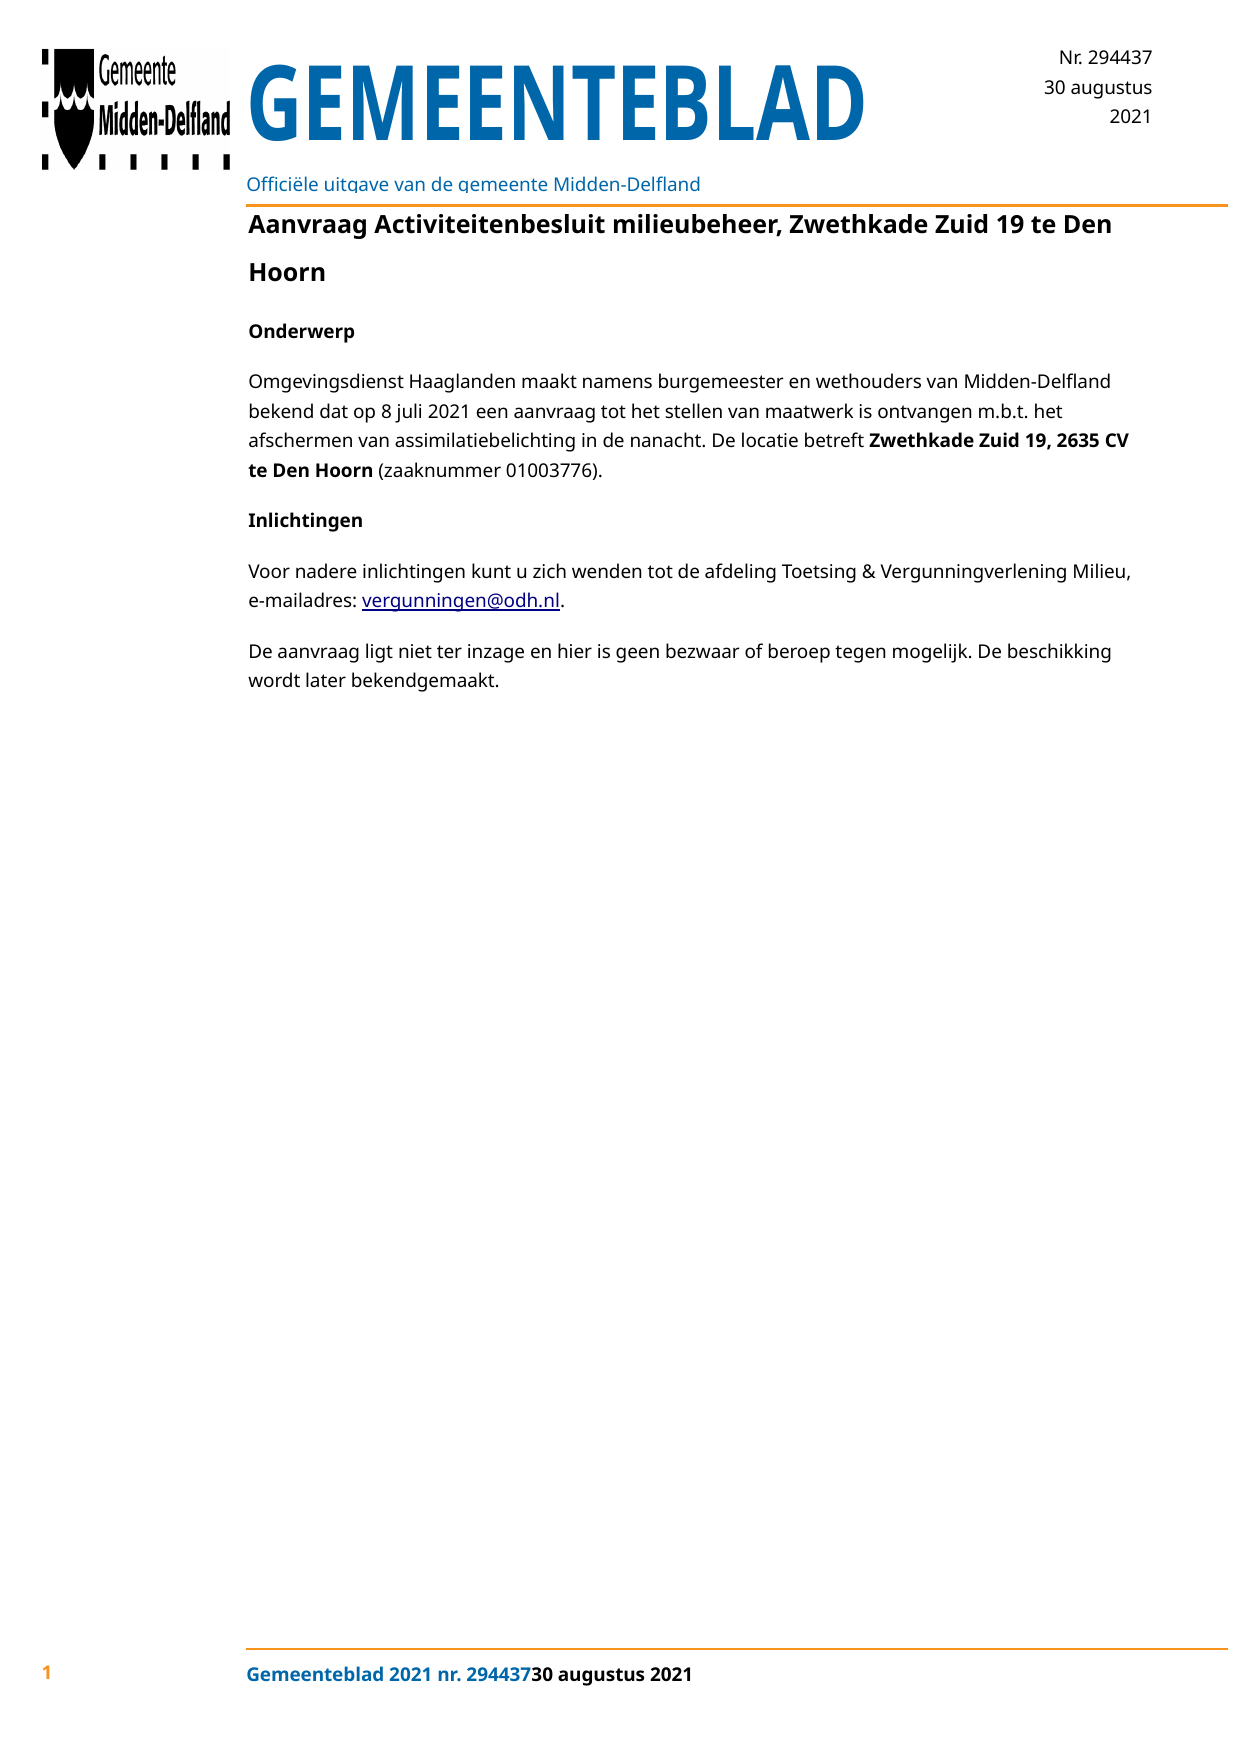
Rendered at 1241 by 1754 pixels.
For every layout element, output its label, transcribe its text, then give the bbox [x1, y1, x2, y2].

text De aanvraag ligt niet ter inzage en hier is geen bezwaar of beroep tegen mogelijk. De beschikking wordt later bekendgemaakt. [248, 638, 1152, 693]
text Inlichtingen [248, 507, 1152, 533]
text Omgevingsdienst Haaglanden maakt namens burgemeester en wethouders van Midden-Delfland bekend dat op 8 juli 2021 een aanvraag tot het stellen van maatwerk is ontvangen m.b.t. het afschermen van assimilatiebelichting in de nanacht. De locatie betreft Zwethkade Zuid 19, 2635 CV te Den Hoorn (zaaknummer 01003776). [248, 368, 1152, 483]
text Aanvraag Activiteitenbesluit milieubeheer, Zwethkade Zuid 19 te Den Hoorn [248, 207, 1152, 288]
text Voor nadere inlichtingen kunt u zich wenden tot de afdeling Toetsing & Vergunningverlening Milieu, e-mailadres: vergunningen@odh.nl. [248, 558, 1152, 613]
text Onderwerp [248, 318, 1152, 344]
picture [41, 47, 231, 172]
